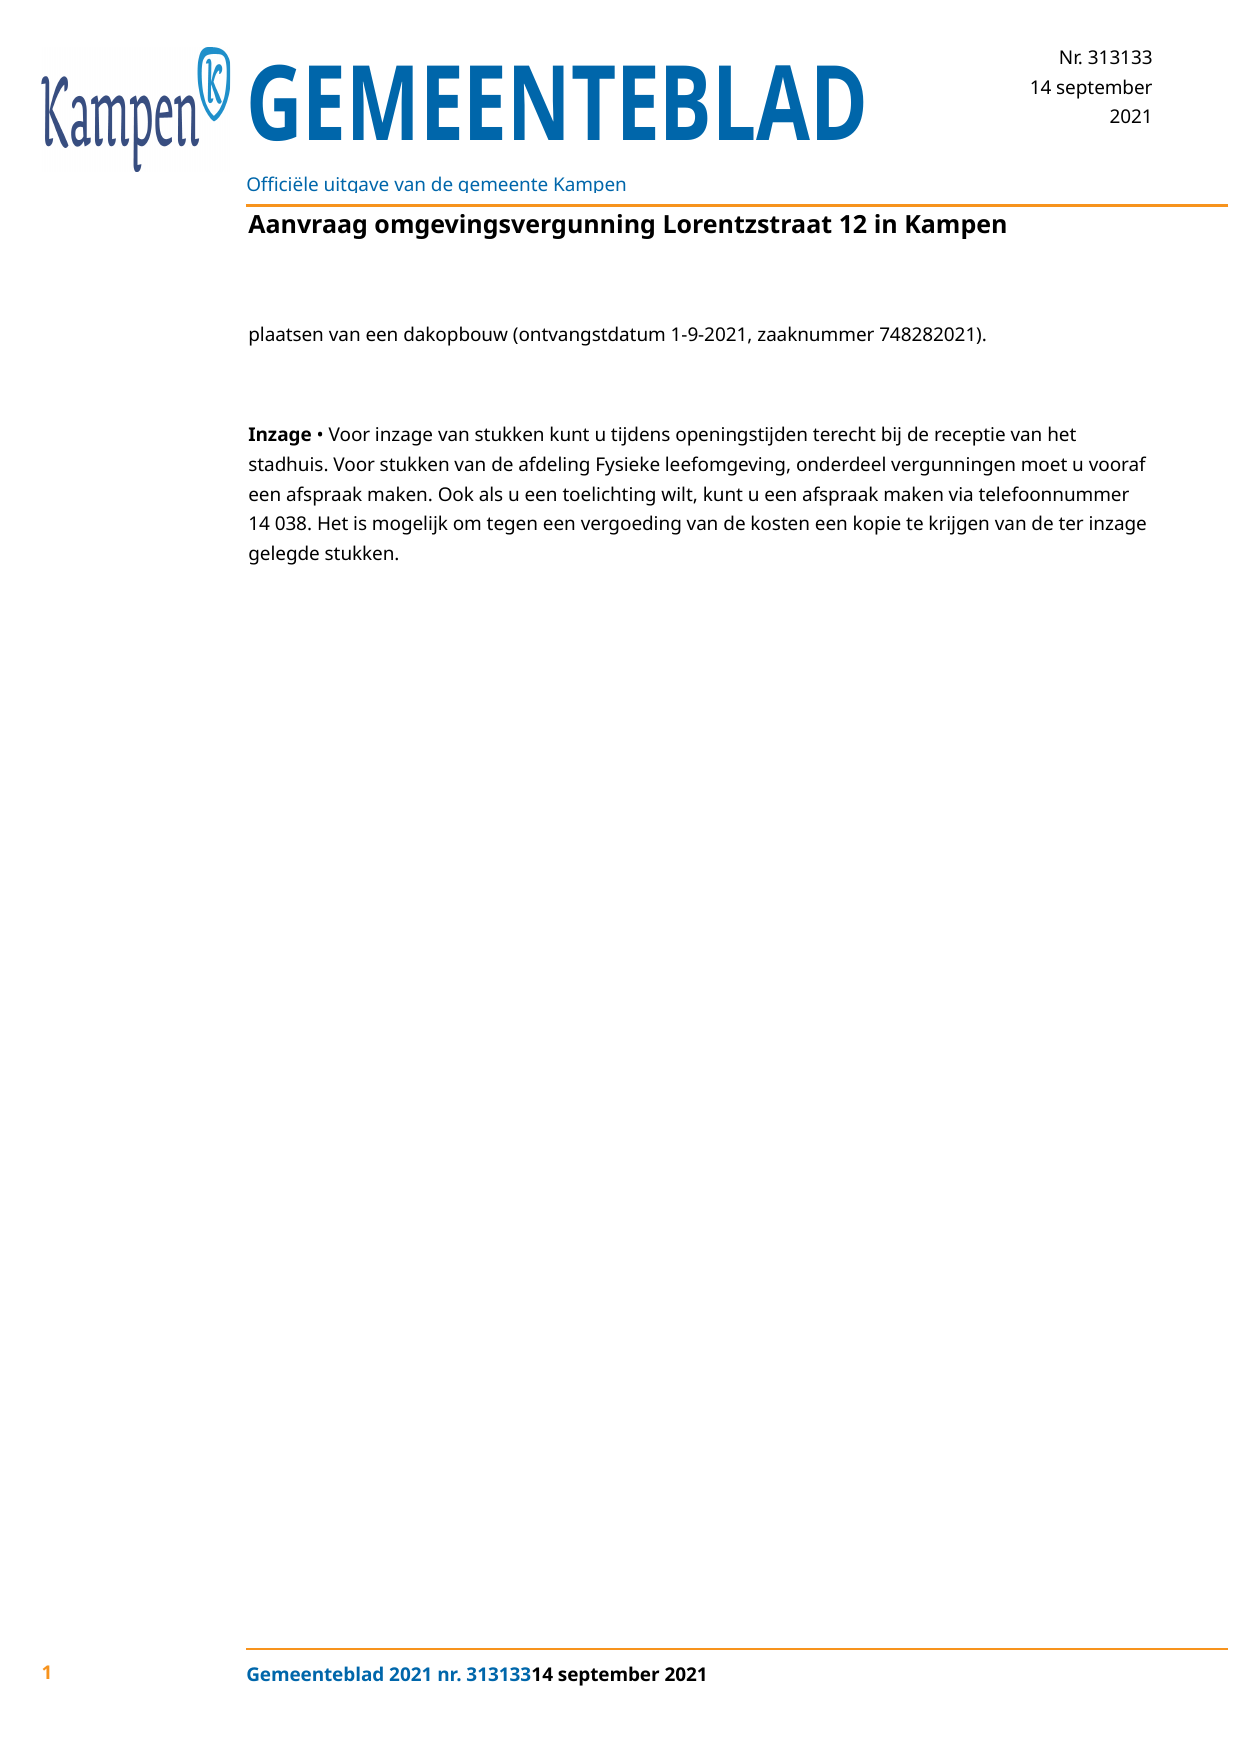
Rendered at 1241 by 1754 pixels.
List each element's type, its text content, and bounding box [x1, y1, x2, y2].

text Inzage • Voor inzage van stukken kunt u tijdens openingstijden terecht bij de receptie van het stadhuis. Voor stukken van de afdeling Fysieke leefomgeving, onderdeel vergunningen moet u vooraf een afspraak maken. Ook als u een toelichting wilt, kunt u een afspraak maken via telefoonnummer 14 038. Het is mogelijk om tegen een vergoeding van de kosten een kopie te krijgen van de ter inzage gelegde stukken. [248, 422, 1152, 566]
picture [41, 47, 231, 172]
text Aanvraag omgevingsvergunning Lorentzstraat 12 in Kampen [248, 207, 1152, 241]
text plaatsen van een dakopbouw (ontvangstdatum 1-9-2021, zaaknummer 748282021). [248, 321, 1152, 346]
